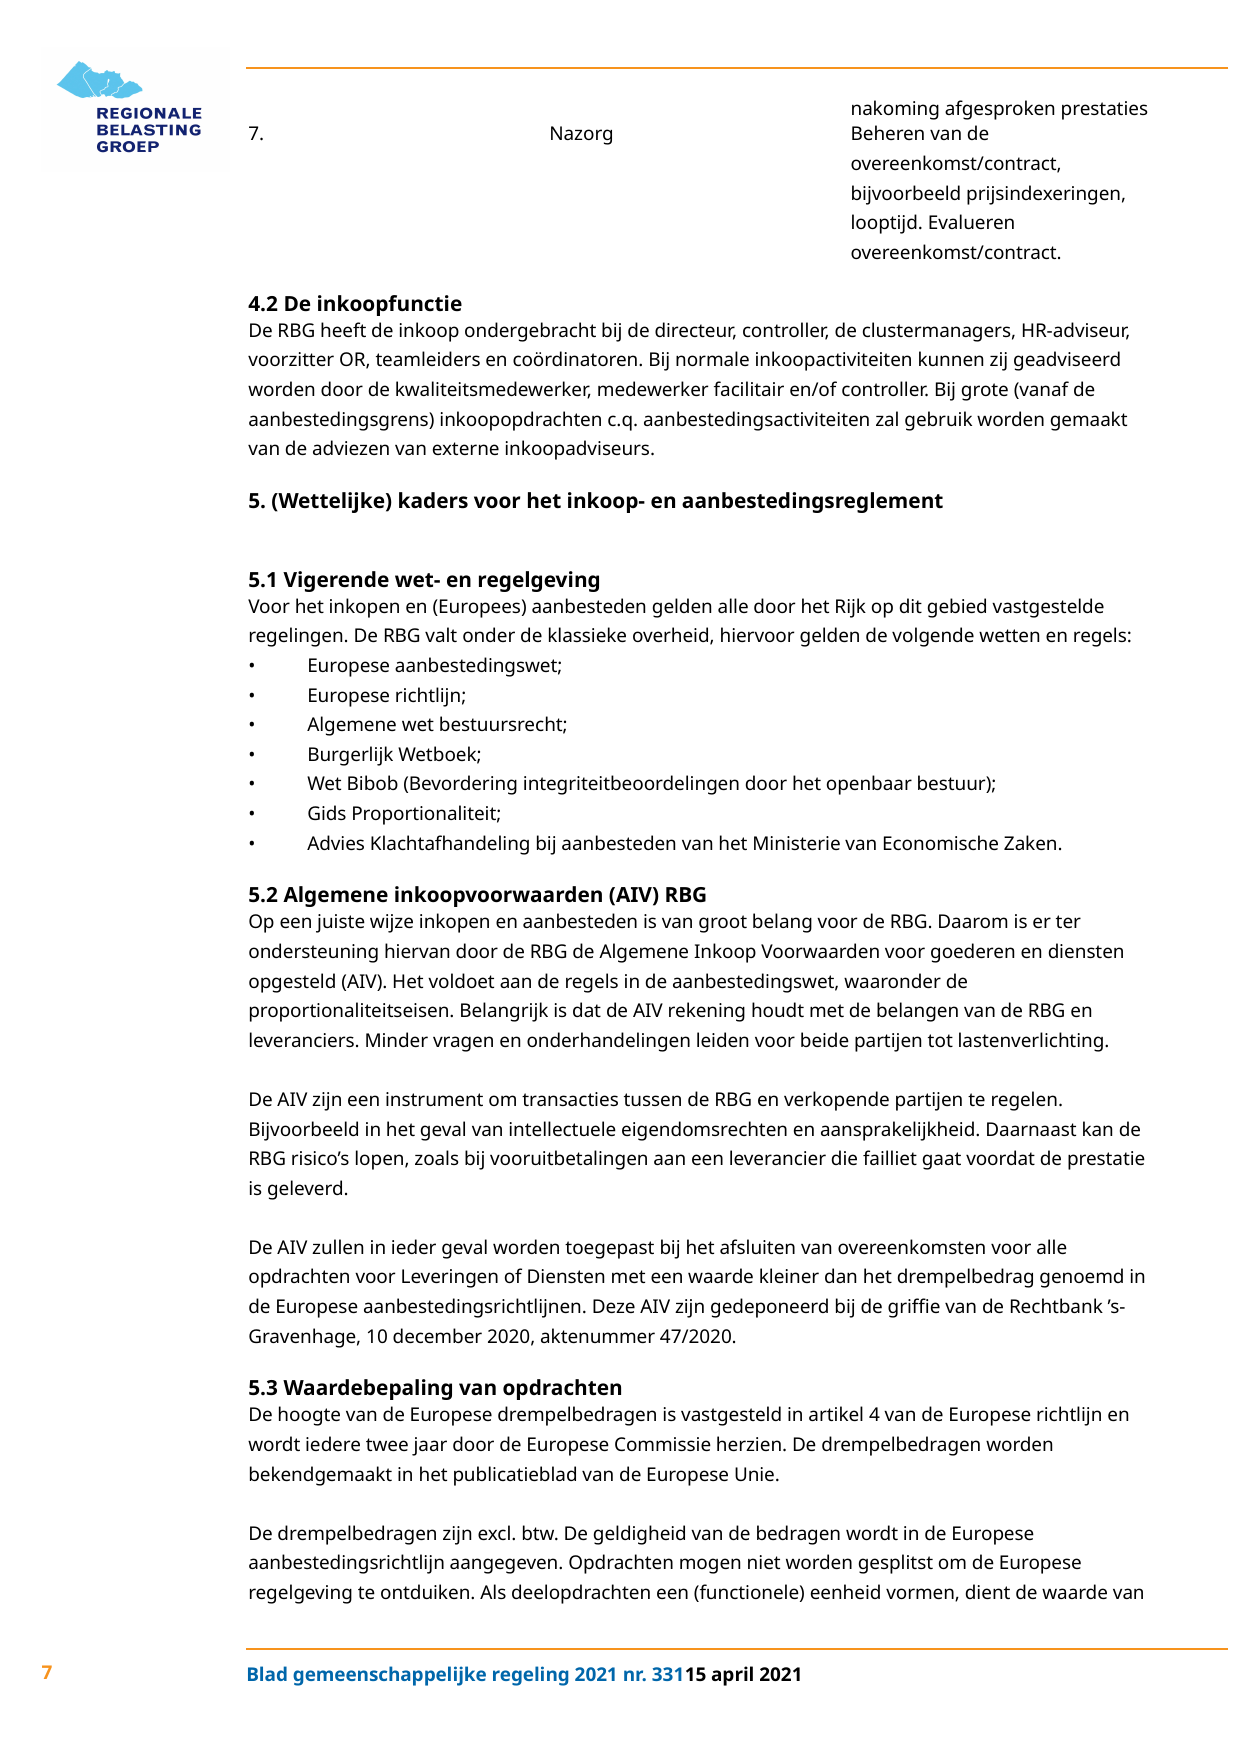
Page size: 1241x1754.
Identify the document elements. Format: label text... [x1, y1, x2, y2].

list Europese aanbestedingswet; [248, 652, 1152, 678]
table_cell Beheren van de overeenkomst/contract, bijvoorbeeld prijsindexeringen, looptijd. Evalueren overeenkomst/contract. [850, 121, 1152, 264]
text Voor het inkopen en (Europees) aanbesteden gelden alle door het Rijk op dit gebied vastgestelde regelingen. De RBG valt onder de klassieke overheid, hiervoor gelden de volgende wetten en regels: [248, 593, 1152, 648]
list Wet Bibob (Bevordering integriteitbeoordelingen door het openbaar bestuur); [248, 771, 1152, 796]
list Europese richtlijn; [248, 682, 1152, 708]
list Gids Proportionaliteit; [248, 800, 1152, 826]
text De drempelbedragen zijn excl. btw. De geldigheid van de bedragen wordt in de Europese aanbestedingsrichtlijn aangegeven. Opdrachten mogen niet worden gesplitst om de Europese regelgeving te ontduiken. Als deelopdrachten een (functionele) eenheid vormen, dient de waarde van [248, 1520, 1152, 1605]
list Algemene wet bestuursrecht; [248, 711, 1152, 737]
text 5.1 Vigerende wet- en regelgeving [248, 565, 1152, 593]
text De AIV zijn een instrument om transacties tussen de RBG en verkopende partijen te regelen. Bijvoorbeeld in het geval van intellectuele eigendomsrechten en aansprakelijkheid. Daarnaast kan de RBG risico’s lopen, zoals bij vooruitbetalingen aan een leverancier die failliet gaat voordat de prestatie is geleverd. [248, 1086, 1152, 1201]
text 5.2 Algemene inkoopvoorwaarden (AIV) RBG [248, 880, 1152, 909]
table_cell [549, 95, 850, 121]
list Burgerlijk Wetboek; [248, 741, 1152, 767]
table_cell nakoming afgesproken prestaties [850, 95, 1152, 121]
text De hoogte van de Europese drempelbedragen is vastgesteld in artikel 4 van de Europese richtlijn en wordt iedere twee jaar door de Europese Commissie herzien. De drempelbedragen worden bekendgemaakt in het publicatieblad van de Europese Unie. [248, 1402, 1152, 1487]
text 4.2 De inkoopfunctie [248, 289, 1152, 317]
text Op een juiste wijze inkopen en aanbesteden is van groot belang voor de RBG. Daarom is er ter ondersteuning hiervan door de RBG de Algemene Inkoop Voorwaarden voor goederen en diensten opgesteld (AIV). Het voldoet aan de regels in de aanbestedingswet, waaronder de proportionaliteitseisen. Belangrijk is dat de AIV rekening houdt met de belangen van de RBG en leveranciers. Minder vragen en onderhandelingen leiden voor beide partijen tot lastenverlichting. [248, 909, 1152, 1053]
text De RBG heeft de inkoop ondergebracht bij de directeur, controller, de clustermanagers, HR-adviseur, voorzitter OR, teamleiders en coördinatoren. Bij normale inkoopactiviteiten kunnen zij geadviseerd worden door de kwaliteitsmedewerker, medewerker facilitair en/of controller. Bij grote (vanaf de aanbestedingsgrens) inkoopopdrachten c.q. aanbestedingsactiviteiten zal gebruik worden gemaakt van de adviezen van externe inkoopadviseurs. [248, 317, 1152, 461]
text De AIV zullen in ieder geval worden toegepast bij het afsluiten van overeenkomsten voor alle opdrachten voor Leveringen of Diensten met een waarde kleiner dan het drempelbedrag genoemd in de Europese aanbestedingsrichtlijnen. Deze AIV zijn gedeponeerd bij de griffie van de Rechtbank ’s-Gravenhage, 10 december 2020, aktenummer 47/2020. [248, 1234, 1152, 1348]
list Advies Klachtafhandeling bij aanbesteden van het Ministerie van Economische Zaken. [248, 830, 1152, 856]
table_cell 7. [248, 121, 549, 264]
text 5. (Wettelijke) kaders voor het inkoop- en aanbestedingsreglement [248, 486, 1152, 514]
table_cell Nazorg [549, 121, 850, 264]
text 5.3 Waardebepaling van opdrachten [248, 1373, 1152, 1402]
table_cell [248, 95, 549, 121]
picture [41, 47, 231, 172]
